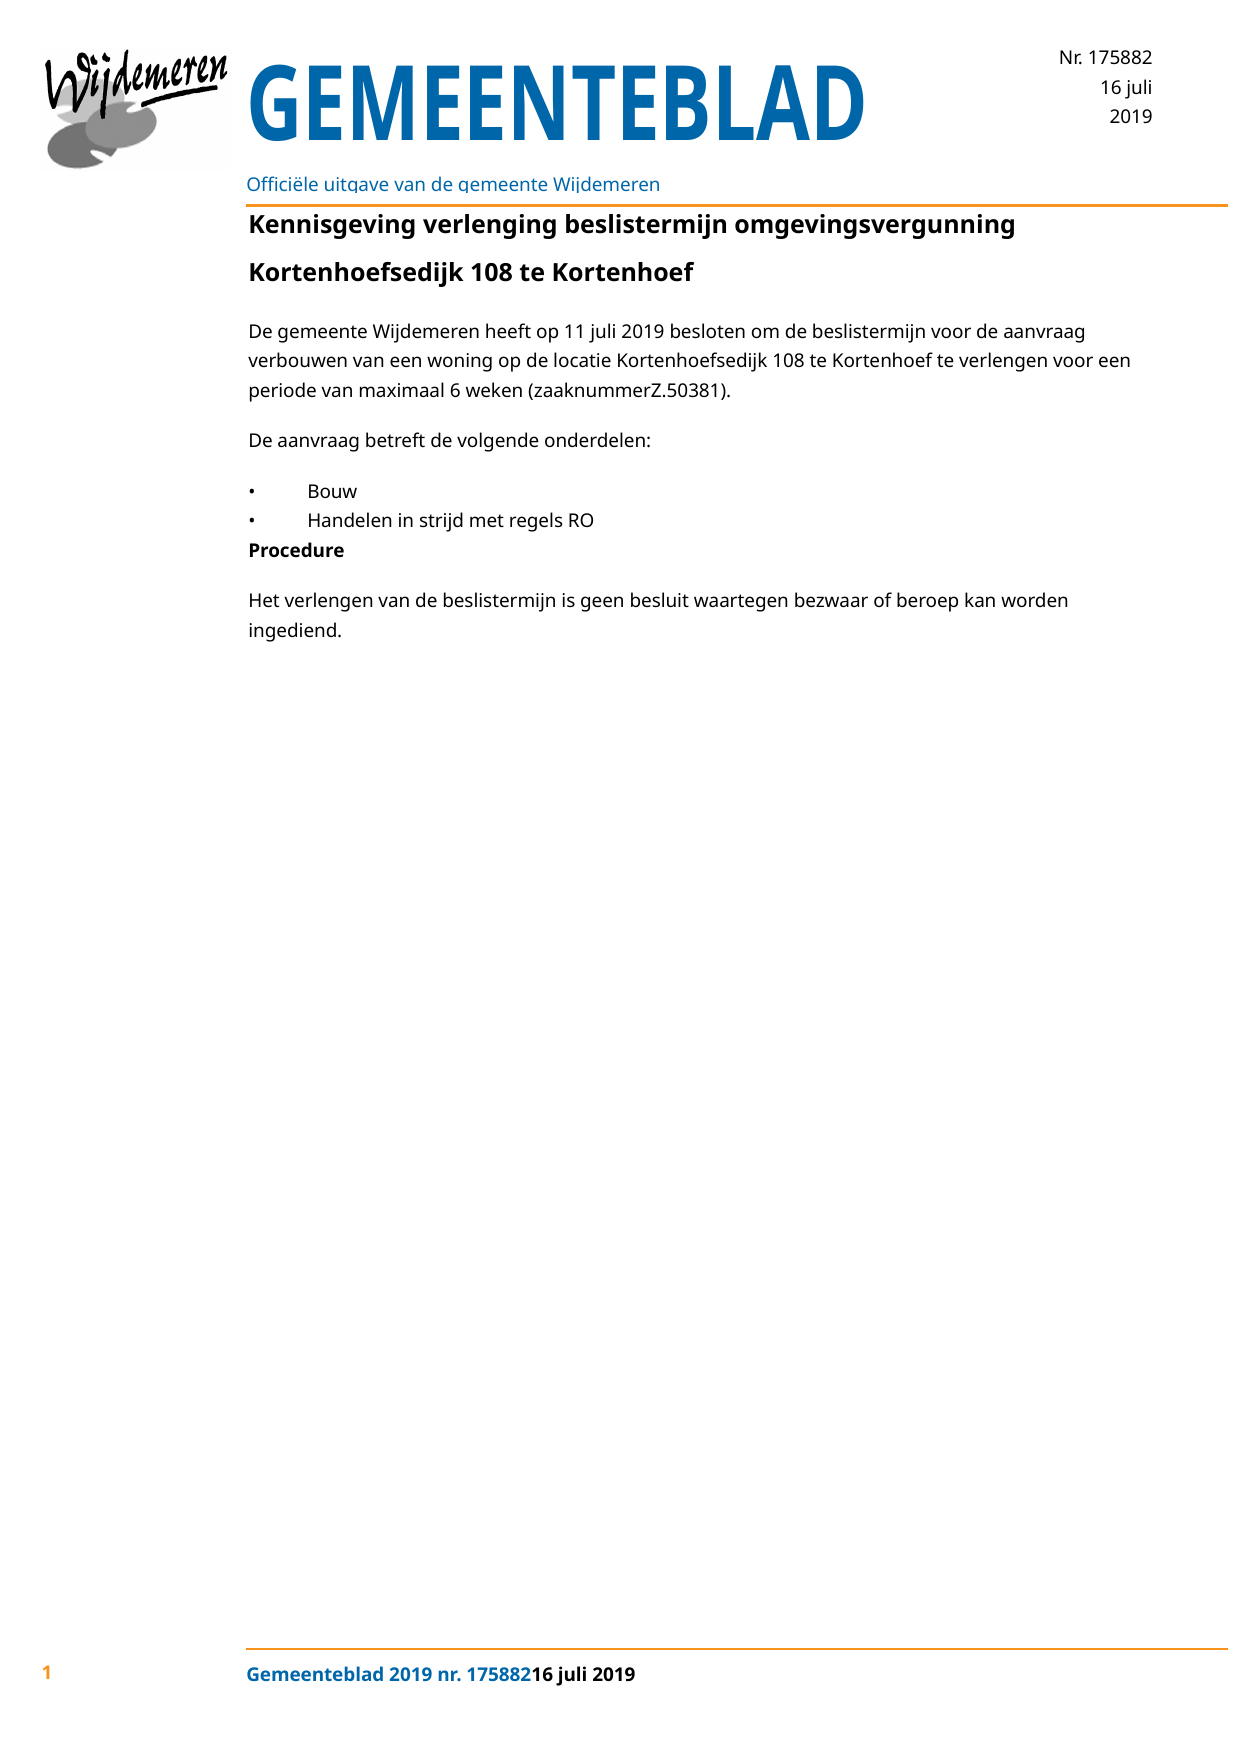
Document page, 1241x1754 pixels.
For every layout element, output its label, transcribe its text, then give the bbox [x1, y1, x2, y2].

text De gemeente Wijdemeren heeft op 11 juli 2019 besloten om de beslistermijn voor de aanvraag verbouwen van een woning op de locatie Kortenhoefsedijk 108 te Kortenhoef te verlengen voor een periode van maximaal 6 weken (zaaknummerZ.50381). [248, 318, 1152, 403]
picture [41, 47, 231, 172]
list Handelen in strijd met regels RO [248, 507, 1152, 533]
text Kennisgeving verlenging beslistermijn omgevingsvergunning Kortenhoefsedijk 108 te Kortenhoef [248, 207, 1152, 288]
text Procedure [248, 537, 1152, 563]
list Bouw [248, 478, 1152, 504]
text De aanvraag betreft de volgende onderdelen: [248, 427, 1152, 453]
text Het verlengen van de beslistermijn is geen besluit waartegen bezwaar of beroep kan worden ingediend. [248, 587, 1152, 643]
